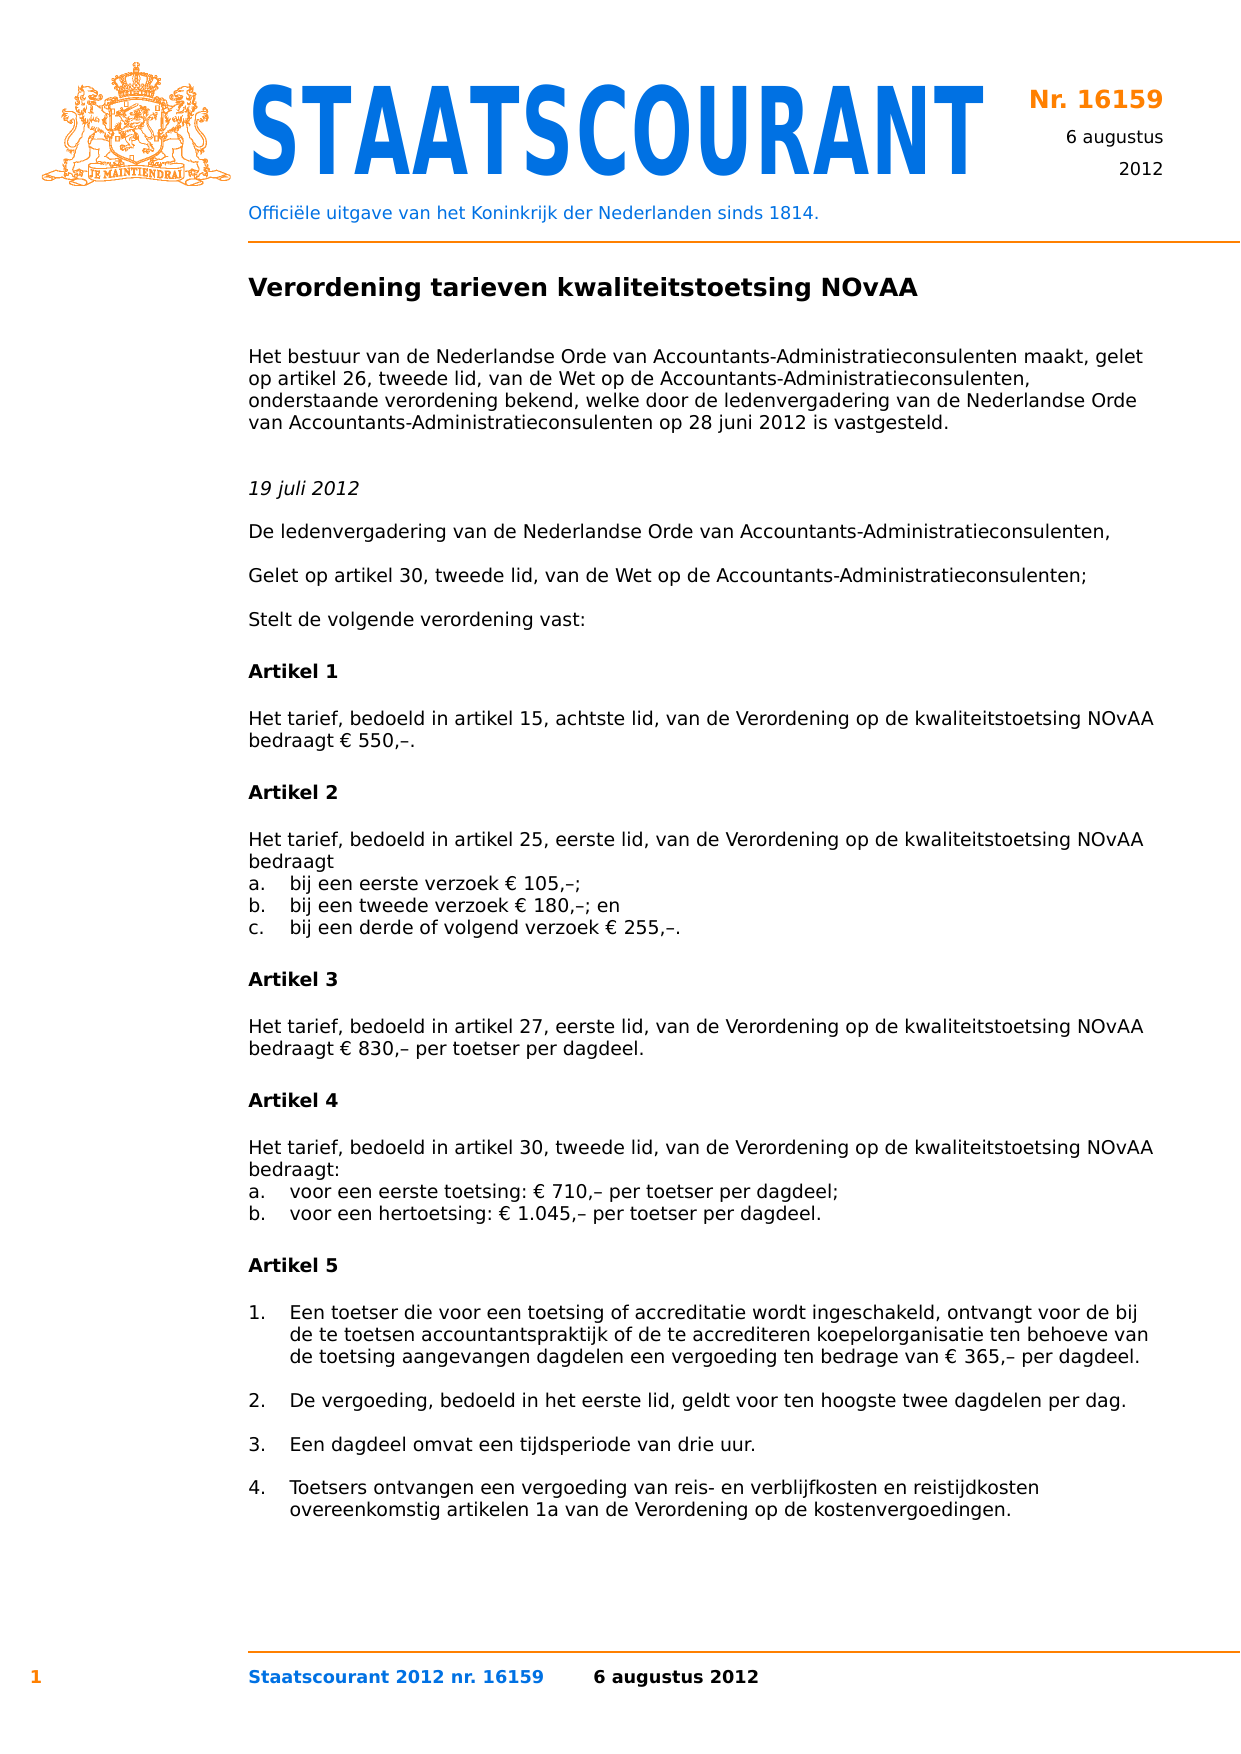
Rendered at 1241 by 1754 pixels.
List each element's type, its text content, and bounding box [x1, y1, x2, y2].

table_cell 6 augustus [998, 121, 1240, 153]
table_header STAATSCOURANT [248, 62, 998, 203]
text Gelet op artikel 30, tweede lid, van de Wet op de Accountants-Administratieconsulenten; [248, 565, 1163, 587]
subtitle Artikel 4 [248, 1090, 1163, 1112]
text 3. Een dagdeel omvat een tijdsperiode van drie uur. [248, 1433, 1163, 1455]
text Het tarief, bedoeld in artikel 30, tweede lid, van de Verordening op de kwaliteitstoetsing NOvAA bedraagt: [248, 1137, 1163, 1181]
text Het bestuur van de Nederlandse Orde van Accountants-Administratieconsulenten maakt, gelet op artikel 26, tweede lid, van de Wet op de Accountants-Administratieconsulenten, onderstaande verordening bekend, welke door de ledenvergadering van de Nederlandse Orde van Accountants-Administratieconsulenten op 28 juni 2012 is vastgesteld. [248, 346, 1163, 434]
text De ledenvergadering van de Nederlandse Orde van Accountants-Administratieconsulenten, [248, 521, 1163, 543]
table_cell 2012 [998, 153, 1240, 203]
text a. voor een eerste toetsing: € 710,– per toetser per dagdeel; [248, 1181, 1163, 1203]
subtitle Artikel 3 [248, 969, 1163, 991]
text Het tarief, bedoeld in artikel 25, eerste lid, van de Verordening op de kwaliteitstoetsing NOvAA bedraagt [248, 829, 1163, 873]
text b. voor een hertoetsing: € 1.045,– per toetser per dagdeel. [248, 1203, 1163, 1225]
text Het tarief, bedoeld in artikel 27, eerste lid, van de Verordening op de kwaliteitstoetsing NOvAA bedraagt € 830,– per toetser per dagdeel. [248, 1016, 1163, 1060]
table_header [25, 62, 248, 241]
text 2. De vergoeding, bedoeld in het eerste lid, geldt voor ten hoogste twee dagdelen per dag. [248, 1389, 1163, 1412]
text Het tarief, bedoeld in artikel 15, achtste lid, van de Verordening op de kwaliteitstoetsing NOvAA bedraagt € 550,–. [248, 708, 1163, 752]
text 19 juli 2012 [248, 478, 1163, 499]
subtitle Artikel 5 [248, 1255, 1163, 1277]
subtitle Artikel 2 [248, 782, 1163, 804]
table_header Nr. 16159 [998, 62, 1240, 121]
table_cell Officiële uitgave van het Koninkrijk der Nederlanden sinds 1814. [248, 203, 1240, 241]
text b. bij een tweede verzoek € 180,–; en [248, 895, 1163, 917]
picture [41, 62, 231, 186]
text a. bij een eerste verzoek € 105,–; [248, 873, 1163, 895]
subtitle Artikel 1 [248, 661, 1163, 683]
text c. bij een derde of volgend verzoek € 255,–. [248, 917, 1163, 939]
subtitle Verordening tarieven kwaliteitstoetsing NOvAA [248, 273, 1163, 302]
text 4. Toetsers ontvangen een vergoeding van reis- en verblijfkosten en reistijdkosten overeenkomstig artikelen 1a van de Verordening op de kostenvergoedingen. [248, 1477, 1163, 1521]
text Stelt de volgende verordening vast: [248, 609, 1163, 631]
text 1. Een toetser die voor een toetsing of accreditatie wordt ingeschakeld, ontvangt voor de bij de te toetsen accountantspraktijk of de te accrediteren koepelorganisatie ten behoeve van de toetsing aangevangen dagdelen een vergoeding ten bedrage van € 365,– per dagdeel. [248, 1302, 1163, 1368]
